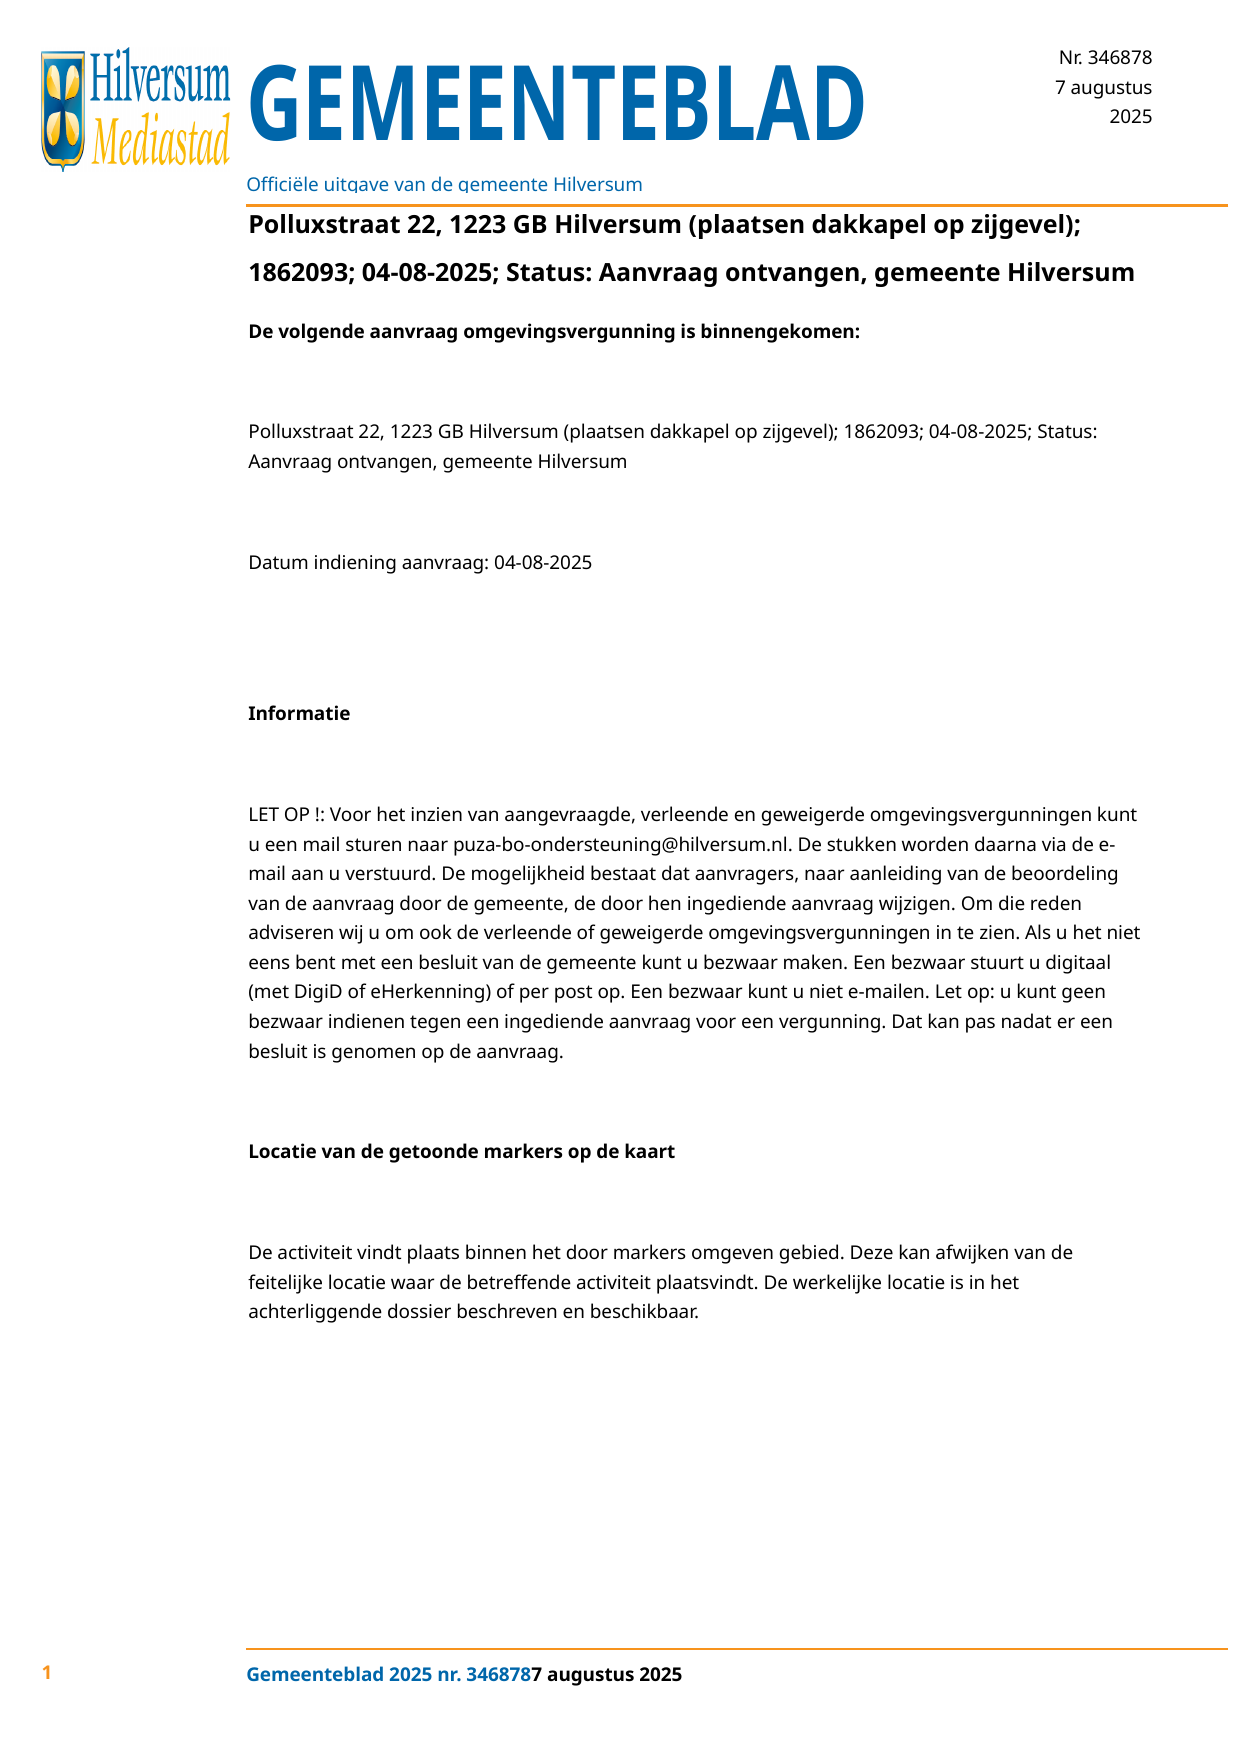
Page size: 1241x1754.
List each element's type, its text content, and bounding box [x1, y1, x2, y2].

text Polluxstraat 22, 1223 GB Hilversum (plaatsen dakkapel op zijgevel); 1862093; 04-08-2025; Status: Aanvraag ontvangen, gemeente Hilversum [248, 419, 1152, 474]
text LET OP !: Voor het inzien van aangevraagde, verleende en geweigerde omgevingsvergunningen kunt u een mail sturen naar puza-bo-ondersteuning@hilversum.nl. De stukken worden daarna via de e-mail aan u verstuurd. De mogelijkheid bestaat dat aanvragers, naar aanleiding van de beoordeling van de aanvraag door de gemeente, de door hen ingediende aanvraag wijzigen. Om die reden adviseren wij u om ook de verleende of geweigerde omgevingsvergunningen in te zien. Als u het niet eens bent met een besluit van de gemeente kunt u bezwaar maken. Een bezwaar stuurt u digitaal (met DigiD of eHerkenning) of per post op. Een bezwaar kunt u niet e-mailen. Let op: u kunt geen bezwaar indienen tegen een ingediende aanvraag voor een vergunning. Dat kan pas nadat er een besluit is genomen op de aanvraag. [248, 801, 1152, 1064]
text De activiteit vindt plaats binnen het door markers omgeven gebied. Deze kan afwijken van de feitelijke locatie waar de betreffende activiteit plaatsvindt. De werkelijke locatie is in het achterliggende dossier beschreven en beschikbaar. [248, 1239, 1152, 1324]
text Informatie [248, 700, 1152, 726]
picture [41, 47, 231, 172]
text Locatie van de getoonde markers op de kaart [248, 1139, 1152, 1164]
text Datum indiening aanvraag: 04-08-2025 [248, 549, 1152, 575]
text Polluxstraat 22, 1223 GB Hilversum (plaatsen dakkapel op zijgevel); 1862093; 04-08-2025; Status: Aanvraag ontvangen, gemeente Hilversum [248, 207, 1152, 288]
text De volgende aanvraag omgevingsvergunning is binnengekomen: [248, 318, 1152, 344]
